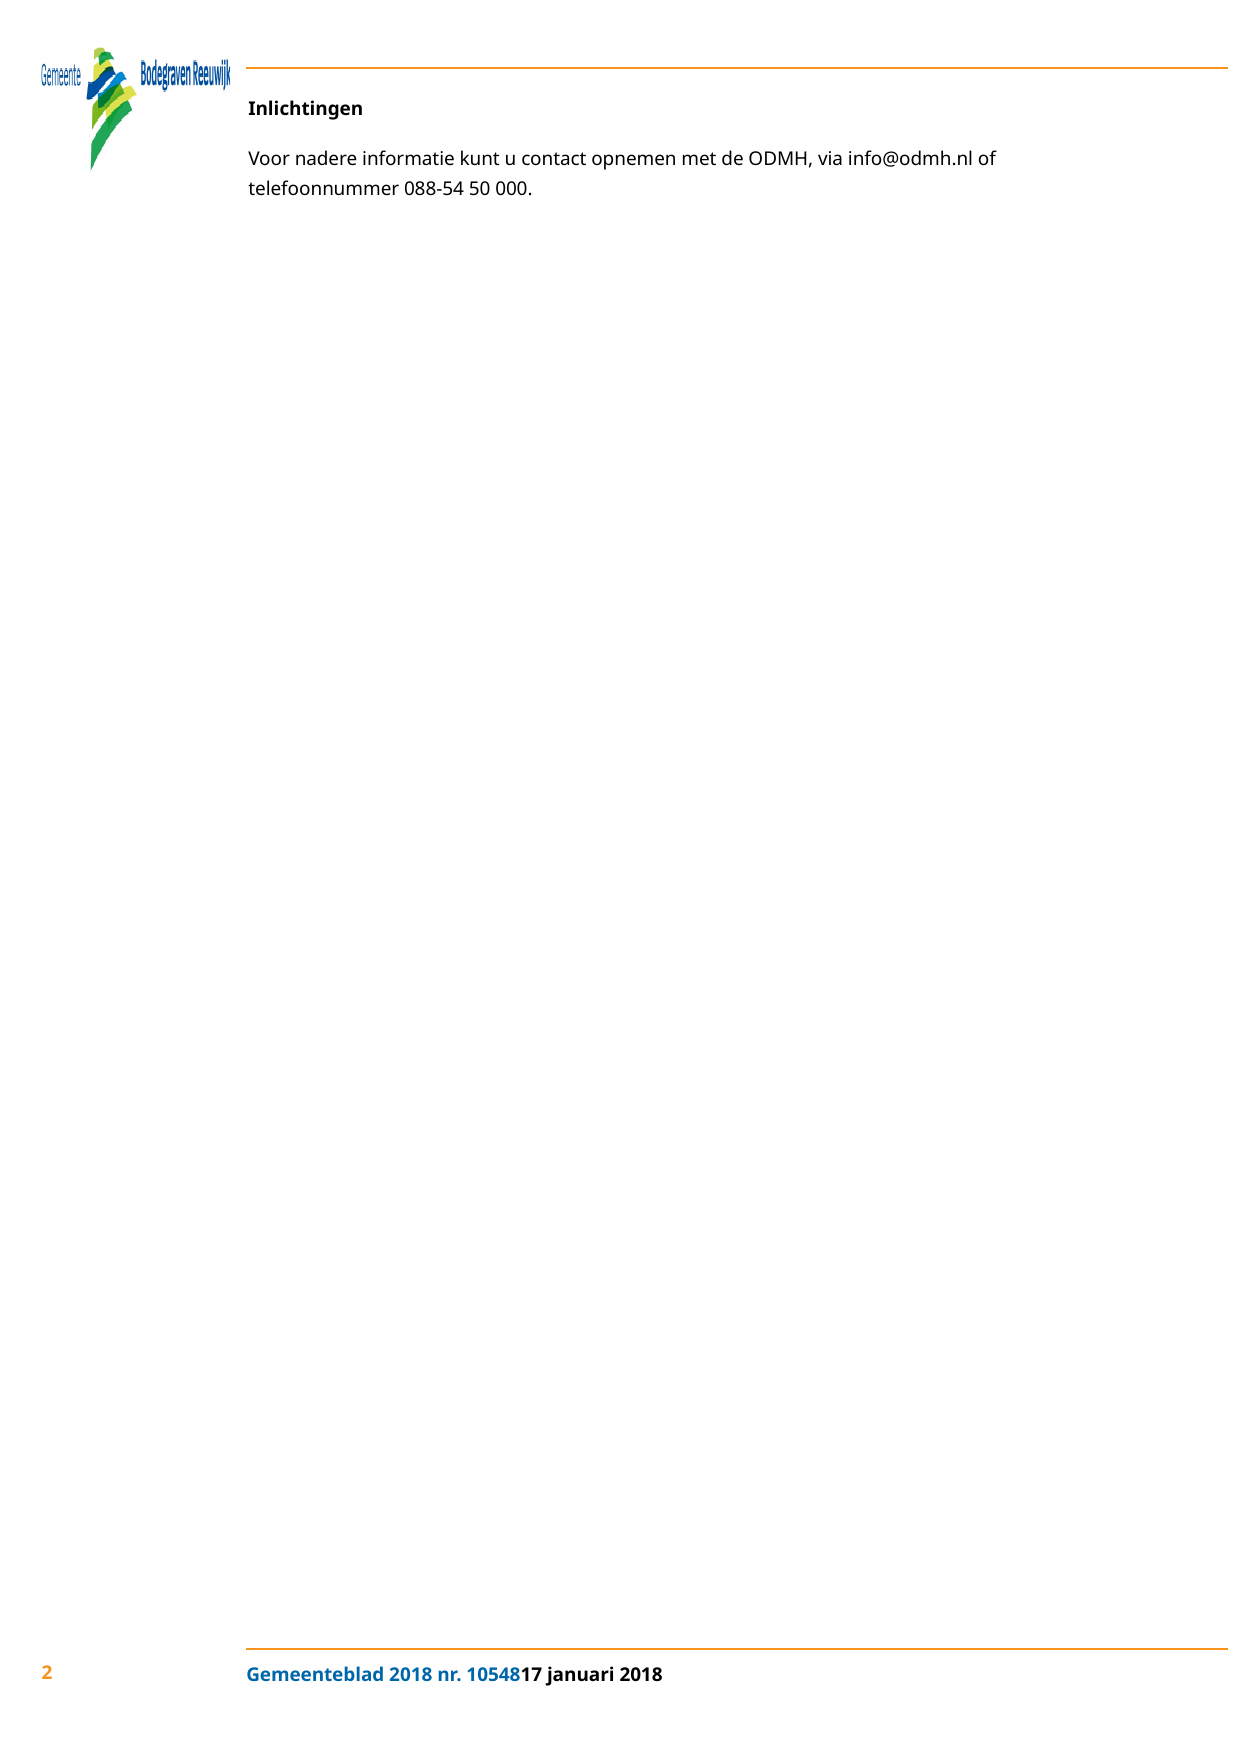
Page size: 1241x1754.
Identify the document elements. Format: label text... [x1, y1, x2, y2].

text Inlichtingen [248, 95, 1152, 121]
text Voor nadere informatie kunt u contact opnemen met de ODMH, via info@odmh.nl of telefoonnummer 088-54 50 000. [248, 145, 1152, 201]
picture [41, 47, 231, 172]
